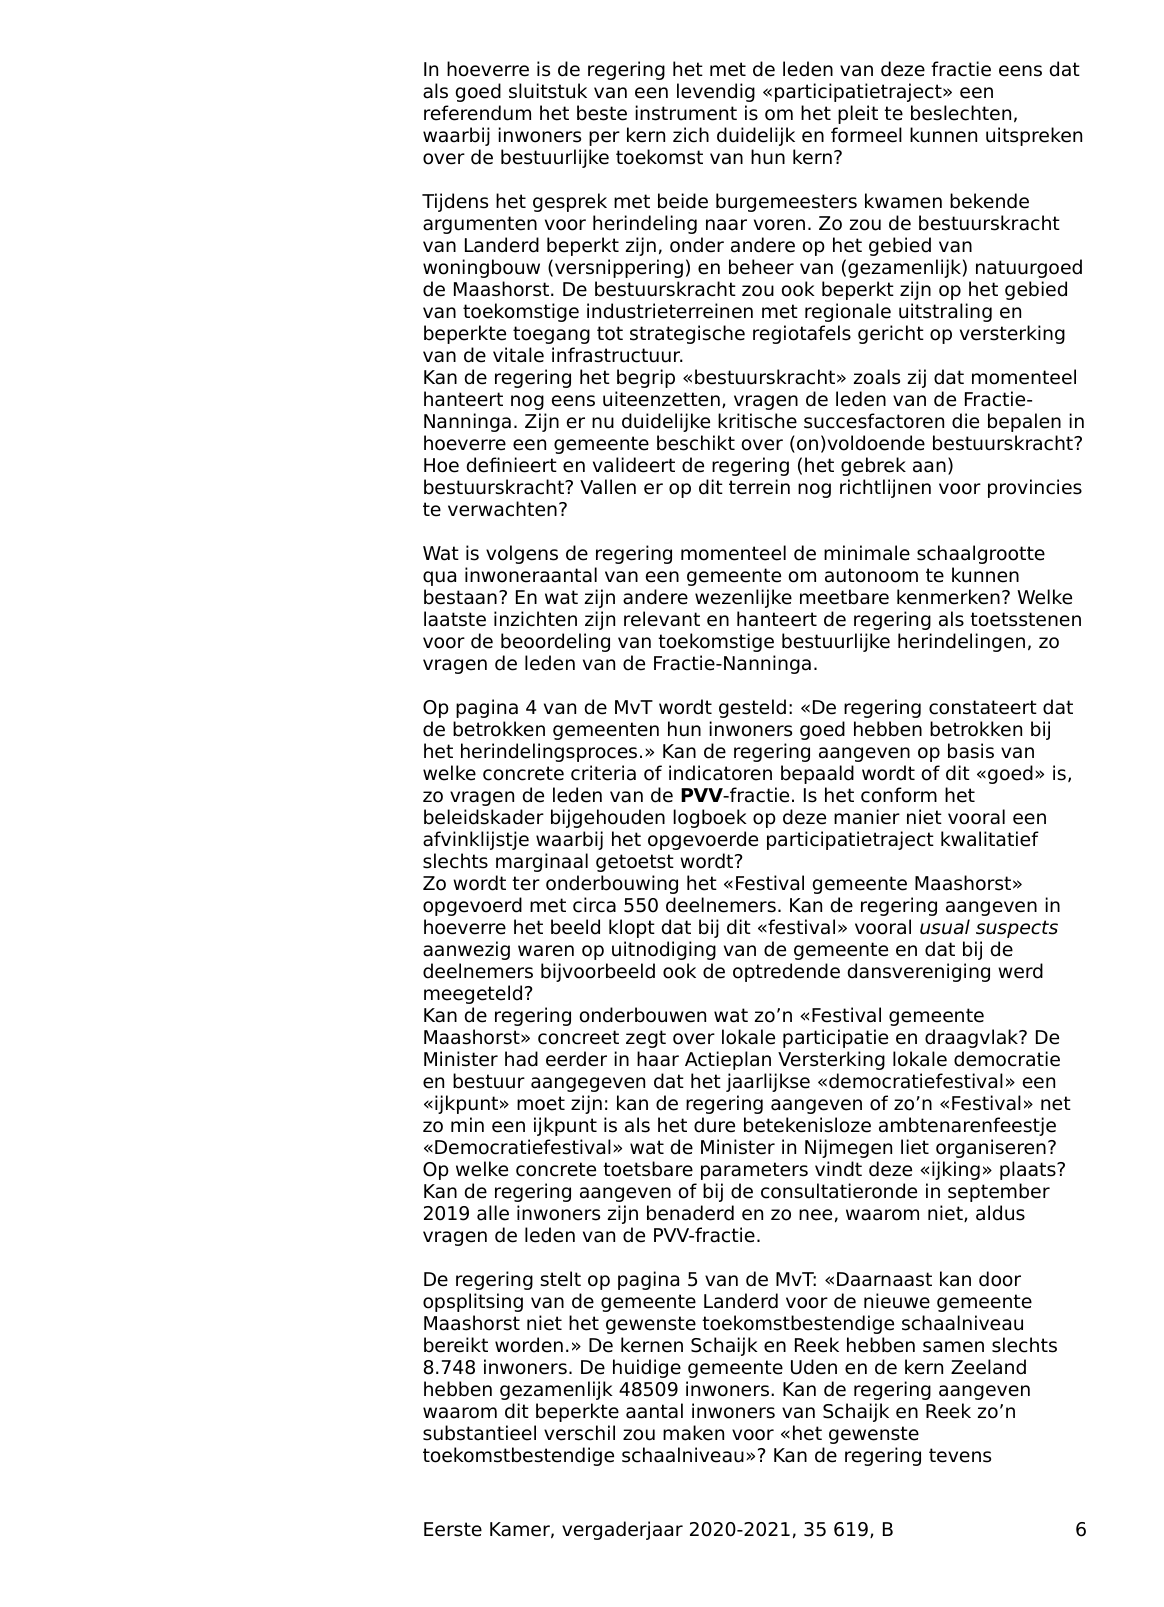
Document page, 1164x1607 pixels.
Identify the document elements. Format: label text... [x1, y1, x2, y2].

text Wat is volgens de regering momenteel de minimale schaalgrootte qua inwoneraantal van een gemeente om autonoom te kunnen bestaan? En wat zijn andere wezenlijke meetbare kenmerken? Welke laatste inzichten zijn relevant en hanteert de regering als toetsstenen voor de beoordeling van toekomstige bestuurlijke herindelingen, zo vragen de leden van de Fractie-Nanninga. [422, 543, 1087, 675]
text Kan de regering onderbouwen wat zo’n «Festival gemeente Maashorst» concreet zegt over lokale participatie en draagvlak? De Minister had eerder in haar Actieplan Versterking lokale democratie en bestuur aangegeven dat het jaarlijkse «democratiefestival» een «ijkpunt» moet zijn: kan de regering aangeven of zo’n «Festival» net zo min een ijkpunt is als het dure betekenisloze ambtenarenfeestje «Democratiefestival» wat de Minister in Nijmegen liet organiseren? Op welke concrete toetsbare parameters vindt deze «ijking» plaats? [422, 1005, 1087, 1181]
text Tijdens het gesprek met beide burgemeesters kwamen bekende argumenten voor herindeling naar voren. Zo zou de bestuurskracht van Landerd beperkt zijn, onder andere op het gebied van woningbouw (versnippering) en beheer van (gezamenlijk) natuurgoed de Maashorst. De bestuurskracht zou ook beperkt zijn op het gebied van toekomstige industrieterreinen met regionale uitstraling en beperkte toegang tot strategische regiotafels gericht op versterking van de vitale infrastructuur. [422, 191, 1087, 367]
text Hoe definieert en valideert de regering (het gebrek aan) bestuurskracht? Vallen er op dit terrein nog richtlijnen voor provincies te verwachten? [422, 455, 1087, 521]
text In hoeverre is de regering het met de leden van deze fractie eens dat als goed sluitstuk van een levendig «participatietraject» een referendum het beste instrument is om het pleit te beslechten, waarbij inwoners per kern zich duidelijk en formeel kunnen uitspreken over de bestuurlijke toekomst van hun kern? [422, 59, 1087, 169]
text Kan de regering het begrip «bestuurskracht» zoals zij dat momenteel hanteert nog eens uiteenzetten, vragen de leden van de Fractie-Nanninga. Zijn er nu duidelijke kritische succesfactoren die bepalen in hoeverre een gemeente beschikt over (on)voldoende bestuurskracht? [422, 367, 1087, 455]
text De regering stelt op pagina 5 van de MvT: «Daarnaast kan door opsplitsing van de gemeente Landerd voor de nieuwe gemeente Maashorst niet het gewenste toekomstbestendige schaalniveau bereikt worden.» De kernen Schaijk en Reek hebben samen slechts 8.748 inwoners. De huidige gemeente Uden en de kern Zeeland hebben gezamenlijk 48509 inwoners. Kan de regering aangeven waarom dit beperkte aantal inwoners van Schaijk en Reek zo’n substantieel verschil zou maken voor «het gewenste toekomstbestendige schaalniveau»? Kan de regering tevens [422, 1269, 1087, 1467]
text Zo wordt ter onderbouwing het «Festival gemeente Maashorst» opgevoerd met circa 550 deelnemers. Kan de regering aangeven in hoeverre het beeld klopt dat bij dit «festival» vooral usual suspects aanwezig waren op uitnodiging van de gemeente en dat bij de deelnemers bijvoorbeeld ook de optredende dansvereniging werd meegeteld? [422, 873, 1087, 1005]
text Kan de regering aangeven of bij de consultatieronde in september 2019 alle inwoners zijn benaderd en zo nee, waarom niet, aldus vragen de leden van de PVV-fractie. [422, 1181, 1087, 1247]
text Op pagina 4 van de MvT wordt gesteld: «De regering constateert dat de betrokken gemeenten hun inwoners goed hebben betrokken bij het herindelingsproces.» Kan de regering aangeven op basis van welke concrete criteria of indicatoren bepaald wordt of dit «goed» is, zo vragen de leden van de PVV-fractie. Is het conform het beleidskader bijgehouden logboek op deze manier niet vooral een afvinklijstje waarbij het opgevoerde participatietraject kwalitatief slechts marginaal getoetst wordt? [422, 697, 1087, 873]
